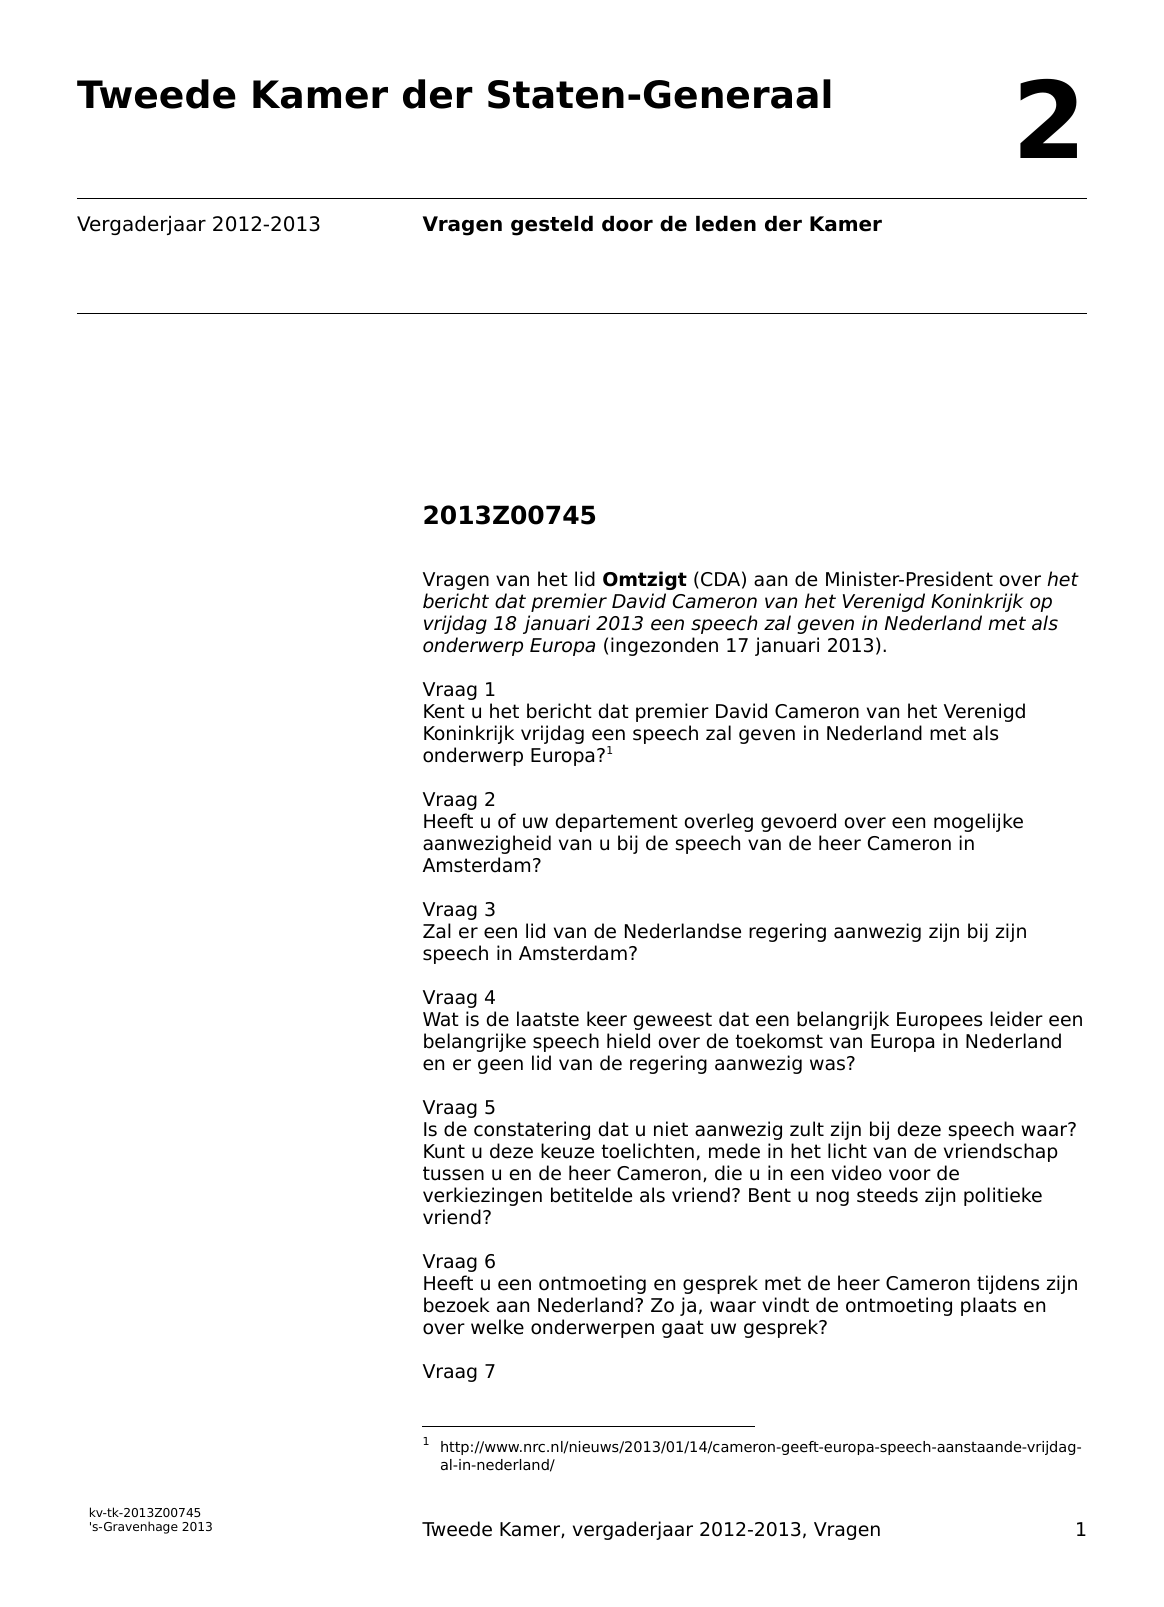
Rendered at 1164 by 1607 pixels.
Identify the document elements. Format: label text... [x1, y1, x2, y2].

table_cell Vragen gesteld door de leden der Kamer [422, 199, 1087, 313]
text Vraag 7 [422, 1361, 1087, 1383]
text Heeft u of uw departement overleg gevoerd over een mogelijke aanwezigheid van u bij de speech van de heer Cameron in Amsterdam? [422, 811, 1087, 877]
text Heeft u een ontmoeting en gesprek met de heer Cameron tijdens zijn bezoek aan Nederland? Zo ja, waar vindt de ontmoeting plaats en over welke onderwerpen gaat uw gesprek? [422, 1273, 1087, 1339]
text Vragen van het lid Omtzigt (CDA) aan de Minister-President over het bericht dat premier David Cameron van het Verenigd Koninkrijk op vrijdag 18 januari 2013 een speech zal geven in Nederland met als onderwerp Europa (ingezonden 17 januari 2013). [422, 569, 1087, 657]
text Vraag 5 [422, 1097, 1087, 1119]
text Is de constatering dat u niet aanwezig zult zijn bij deze speech waar? Kunt u deze keuze toelichten, mede in het licht van de vriendschap tussen u en de heer Cameron, die u in een video voor de verkiezingen betitelde als vriend? Bent u nog steeds zijn politieke vriend? [422, 1119, 1087, 1229]
text 2013Z00745 [422, 501, 1087, 531]
table_header 2 [886, 59, 1087, 198]
text Kent u het bericht dat premier David Cameron van het Verenigd Koninkrijk vrijdag een speech zal geven in Nederland met als onderwerp Europa? [422, 701, 1087, 767]
text Vraag 2 [422, 789, 1087, 811]
text Wat is de laatste keer geweest dat een belangrijk Europees leider een belangrijke speech hield over de toekomst van Europa in Nederland en er geen lid van de regering aanwezig was? [422, 1009, 1087, 1075]
text Vraag 1 [422, 679, 1087, 701]
text Vraag 6 [422, 1251, 1087, 1273]
text kv-tk-2013Z00745 [88, 1506, 323, 1520]
text Vraag 3 [422, 899, 1087, 921]
text Zal er een lid van de Nederlandse regering aanwezig zijn bij zijn speech in Amsterdam? [422, 921, 1087, 965]
text 's-Gravenhage 2013 [88, 1520, 323, 1534]
text Vraag 4 [422, 987, 1087, 1009]
table_header Tweede Kamer der Staten-Generaal [77, 59, 886, 198]
table_cell Vergaderjaar 2012-2013 [77, 199, 422, 313]
text http://www.nrc.nl/nieuws/2013/01/14/cameron-geeft-europa-speech-aanstaande-vrijdag-al-in-nederland/ [422, 1435, 1087, 1474]
